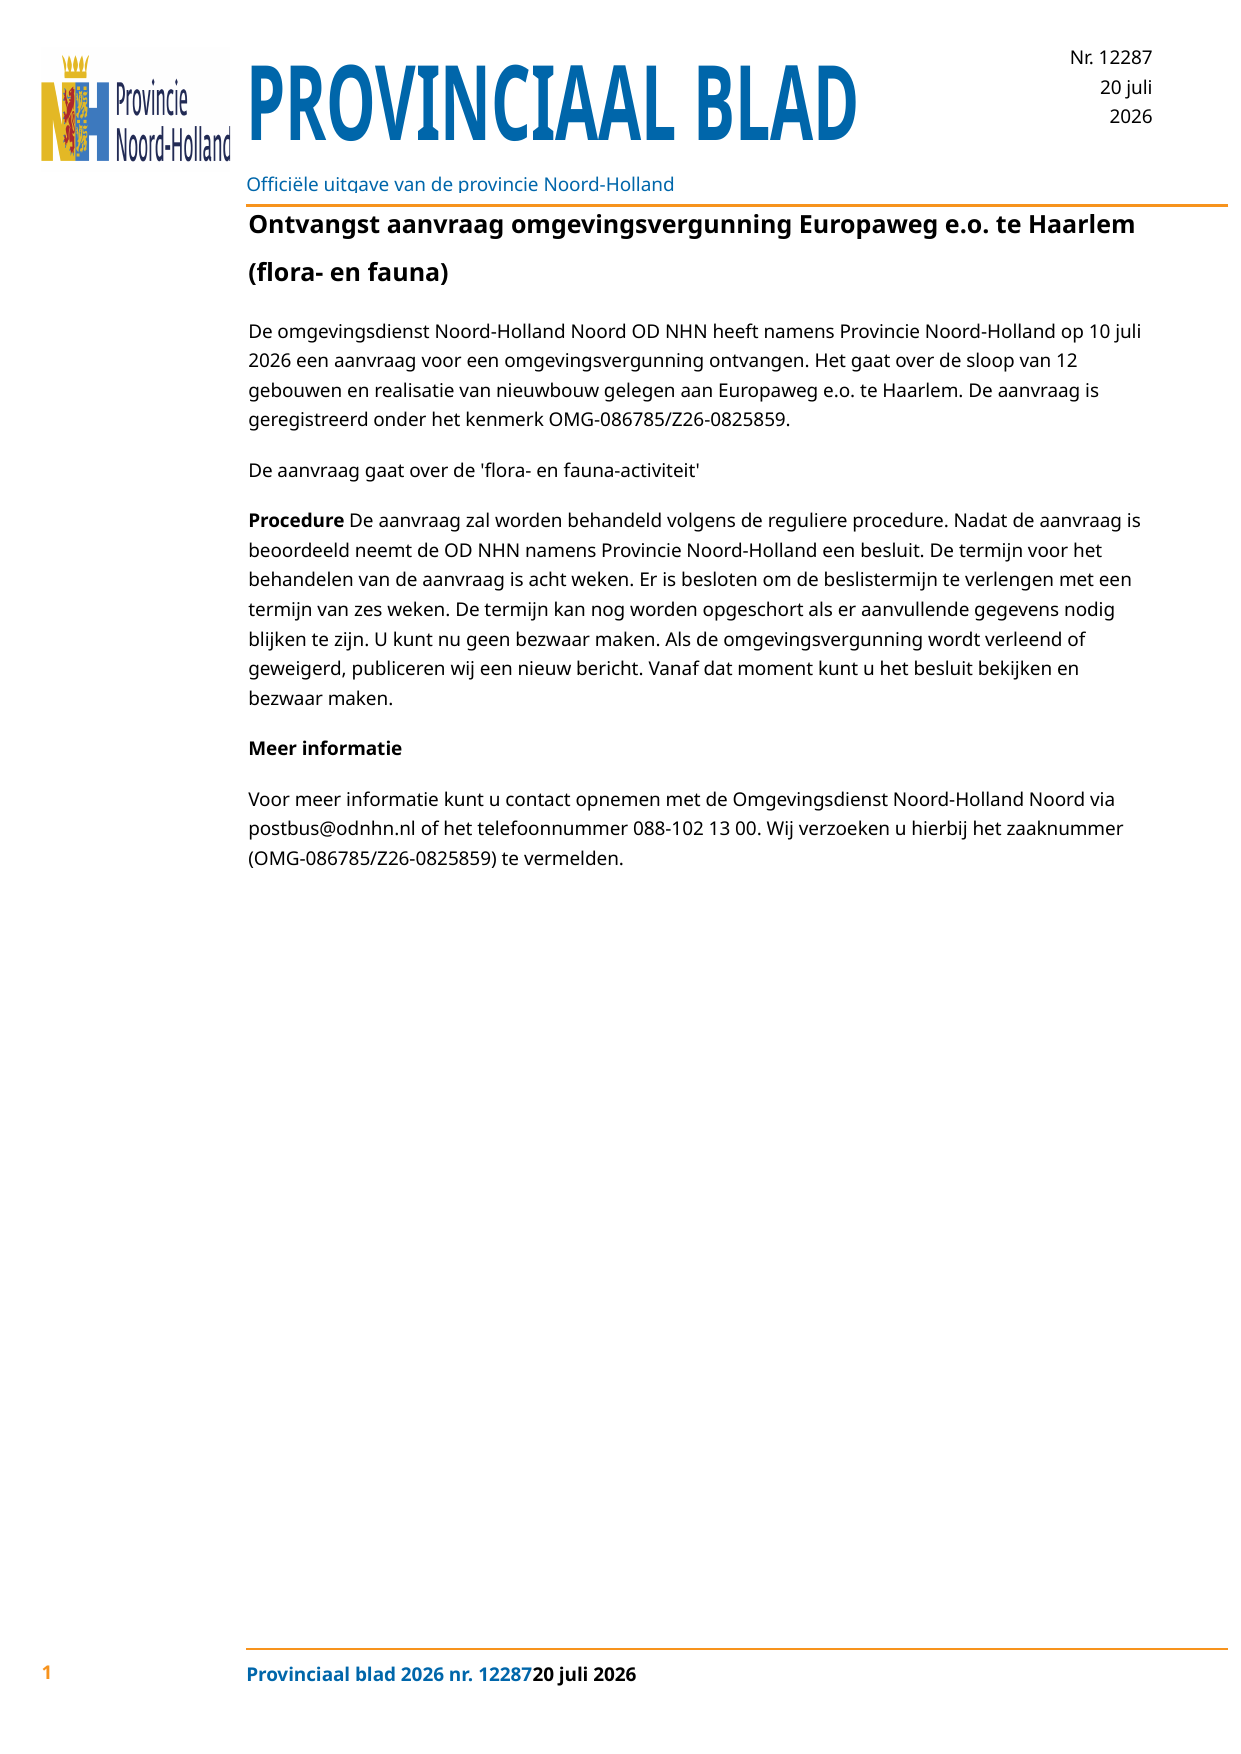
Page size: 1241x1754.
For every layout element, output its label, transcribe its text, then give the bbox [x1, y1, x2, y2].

text Voor meer informatie kunt u contact opnemen met de Omgevingsdienst Noord-Holland Noord via postbus@odnhn.nl of het telefoonnummer 088-102 13 00. Wij verzoeken u hierbij het zaaknummer (OMG-086785/Z26-0825859) te vermelden. [248, 786, 1152, 871]
text Procedure De aanvraag zal worden behandeld volgens de reguliere procedure. Nadat de aanvraag is beoordeeld neemt de OD NHN namens Provincie Noord-Holland een besluit. De termijn voor het behandelen van de aanvraag is acht weken. Er is besloten om de beslistermijn te verlengen met een termijn van zes weken. De termijn kan nog worden opgeschort als er aanvullende gegevens nodig blijken te zijn. U kunt nu geen bezwaar maken. Als de omgevingsvergunning wordt verleend of geweigerd, publiceren wij een nieuw bericht. Vanaf dat moment kunt u het besluit bekijken en bezwaar maken. [248, 507, 1152, 711]
text De aanvraag gaat over de 'flora- en fauna-activiteit' [248, 457, 1152, 483]
text Ontvangst aanvraag omgevingsvergunning Europaweg e.o. te Haarlem (flora- en fauna) [248, 207, 1152, 288]
picture [41, 47, 231, 172]
text Meer informatie [248, 735, 1152, 761]
text De omgevingsdienst Noord-Holland Noord OD NHN heeft namens Provincie Noord-Holland op 10 juli 2026 een aanvraag voor een omgevingsvergunning ontvangen. Het gaat over de sloop van 12 gebouwen en realisatie van nieuwbouw gelegen aan Europaweg e.o. te Haarlem. De aanvraag is geregistreerd onder het kenmerk OMG-086785/Z26-0825859. [248, 318, 1152, 432]
